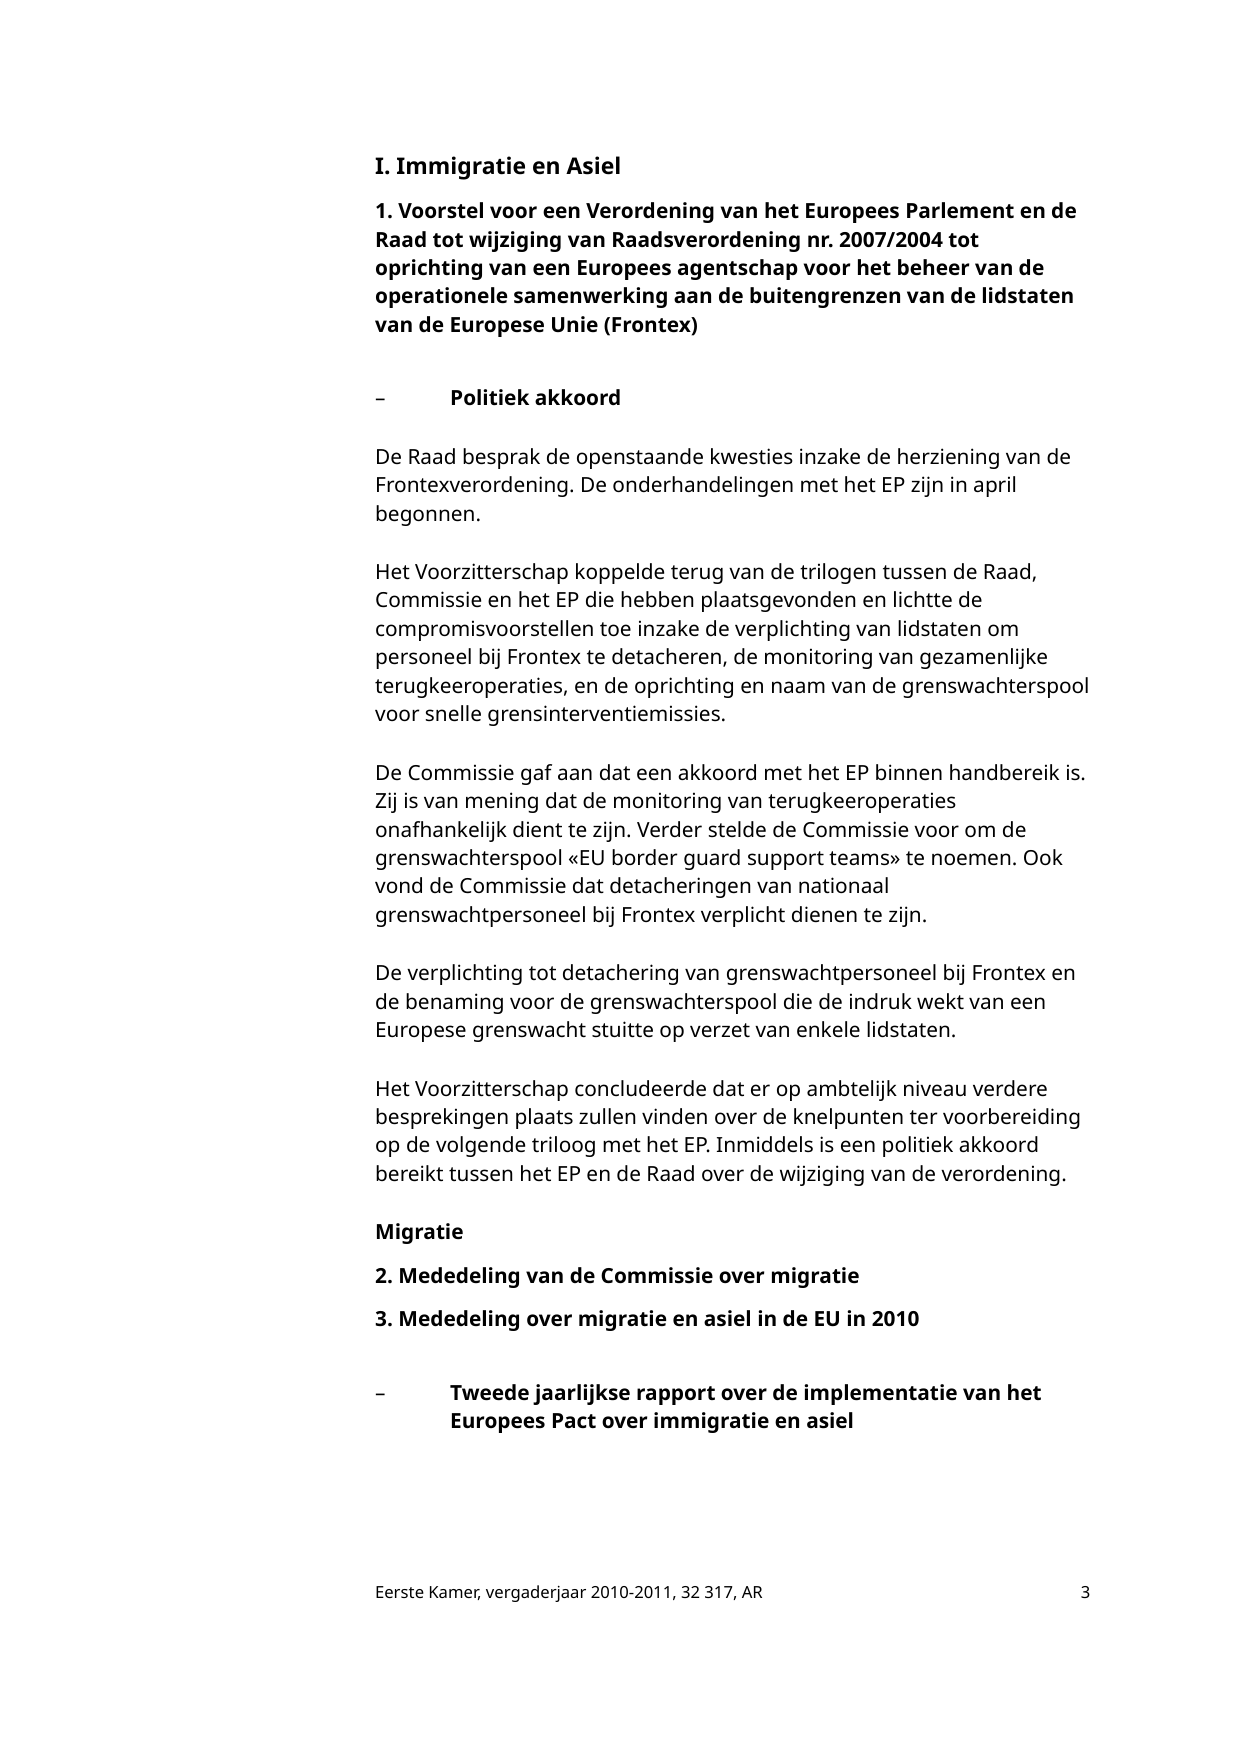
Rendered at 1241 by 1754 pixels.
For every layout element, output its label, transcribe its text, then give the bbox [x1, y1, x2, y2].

subtitle I. Immigratie en Asiel [375, 150, 1090, 181]
list Politiek akkoord [375, 383, 1090, 412]
text 1. Voorstel voor een Verordening van het Europees Parlement en de Raad tot wijziging van Raadsverordening nr. 2007/2004 tot oprichting van een Europees agentschap voor het beheer van de operationele samenwerking aan de buitengrenzen van de lidstaten van de Europese Unie (Frontex) [375, 196, 1090, 338]
text Het Voorzitterschap koppelde terug van de trilogen tussen de Raad, Commissie en het EP die hebben plaatsgevonden en lichtte de compromisvoorstellen toe inzake de verplichting van lidstaten om personeel bij Frontex te detacheren, de monitoring van gezamenlijke terugkeeroperaties, en de oprichting en naam van de grenswachterspool voor snelle grensinterventiemissies. [375, 557, 1090, 728]
text De Commissie gaf aan dat een akkoord met het EP binnen handbereik is. Zij is van mening dat de monitoring van terugkeeroperaties onafhankelijk dient te zijn. Verder stelde de Commissie voor om de grenswachterspool «EU border guard support teams» te noemen. Ook vond de Commissie dat detacheringen van nationaal grenswachtpersoneel bij Frontex verplicht dienen te zijn. [375, 758, 1090, 928]
list Tweede jaarlijkse rapport over de implementatie van het Europees Pact over immigratie en asiel [375, 1378, 1090, 1435]
text De verplichting tot detachering van grenswachtpersoneel bij Frontex en de benaming voor de grenswachterspool die de indruk wekt van een Europese grenswacht stuitte op verzet van enkele lidstaten. [375, 958, 1090, 1044]
text 2. Mededeling van de Commissie over migratie [375, 1261, 1090, 1289]
text Het Voorzitterschap concludeerde dat er op ambtelijk niveau verdere besprekingen plaats zullen vinden over de knelpunten ter voorbereiding op de volgende triloog met het EP. Inmiddels is een politiek akkoord bereikt tussen het EP en de Raad over de wijziging van de verordening. [375, 1074, 1090, 1187]
text Migratie [375, 1217, 1090, 1246]
text 3. Mededeling over migratie en asiel in de EU in 2010 [375, 1304, 1090, 1333]
text De Raad besprak de openstaande kwesties inzake de herziening van de Frontexverordening. De onderhandelingen met het EP zijn in april begonnen. [375, 442, 1090, 527]
